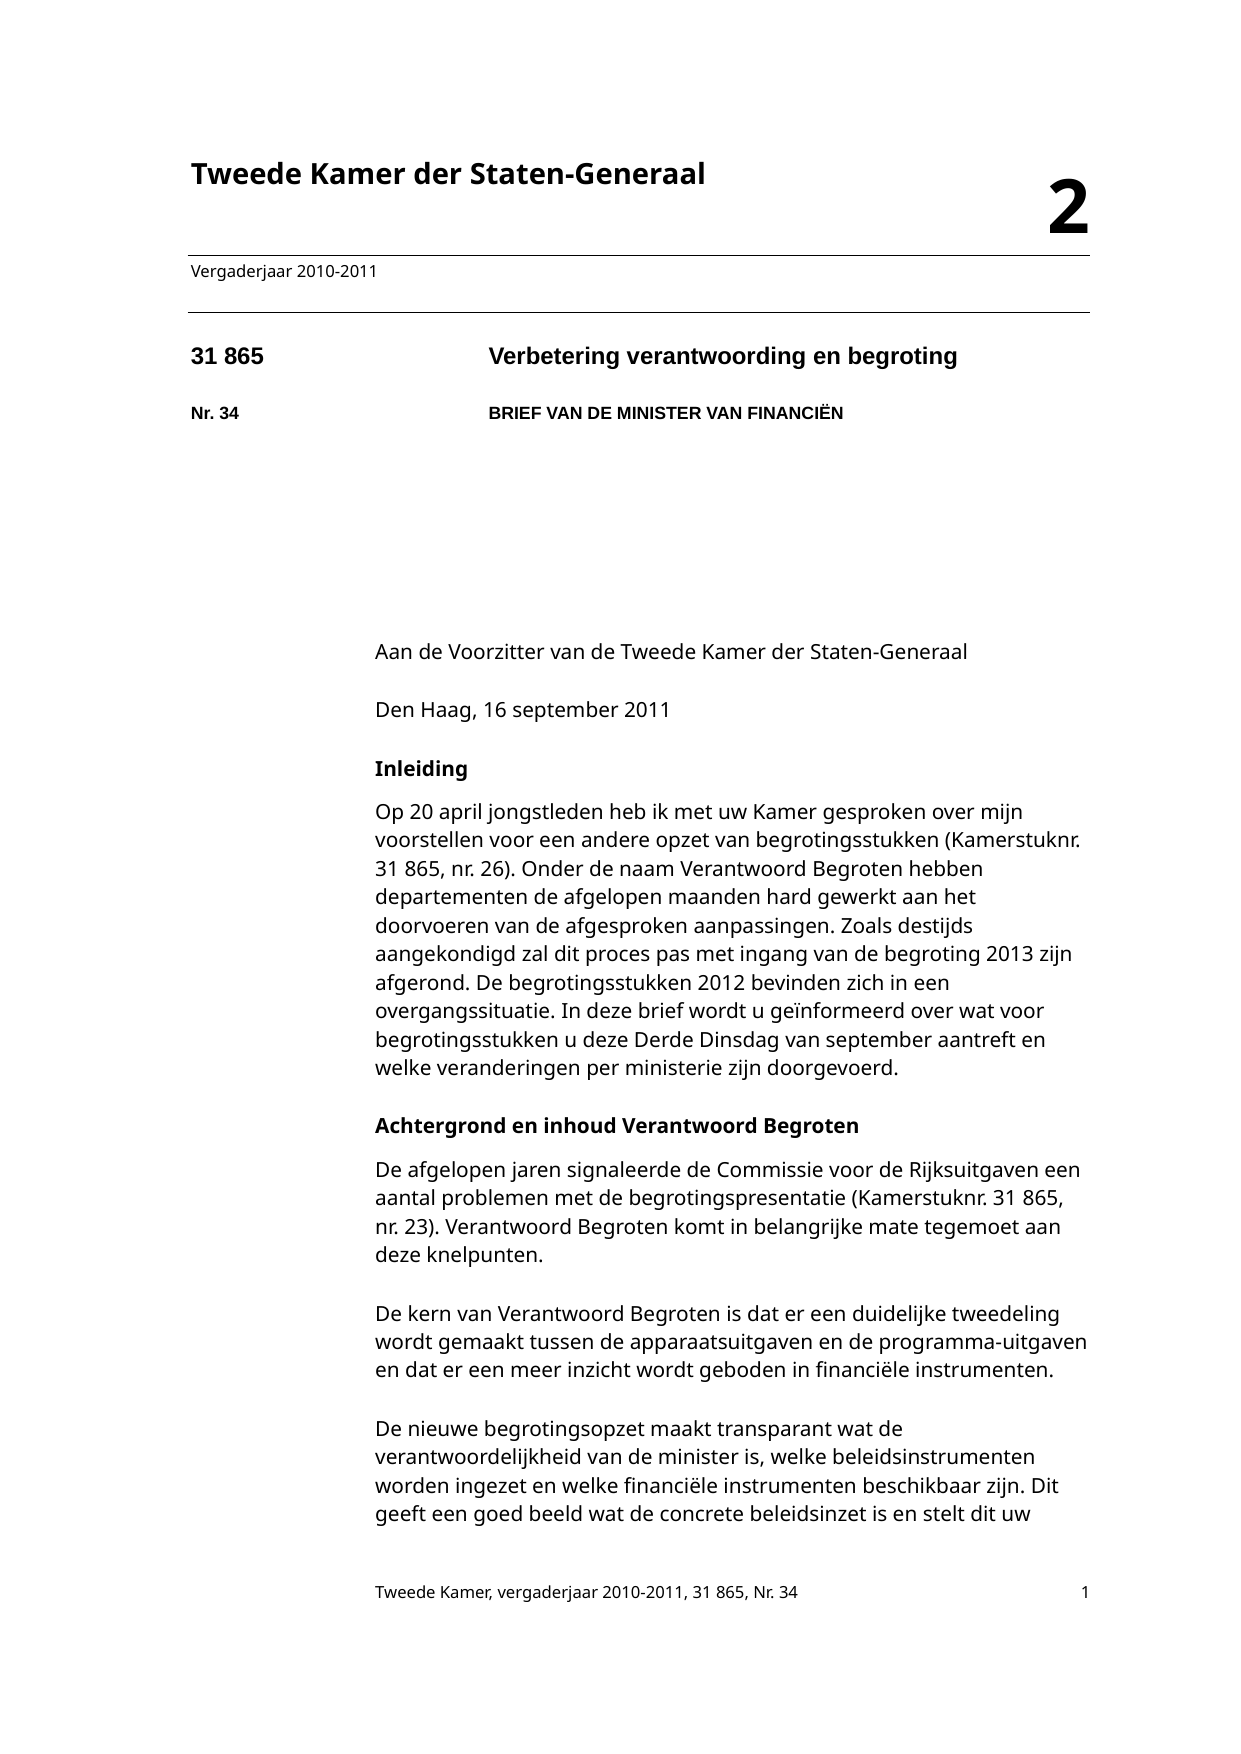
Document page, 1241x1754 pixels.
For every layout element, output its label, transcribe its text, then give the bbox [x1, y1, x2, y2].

table_cell Nr. 34 [188, 399, 485, 518]
text De kern van Verantwoord Begroten is dat er een duidelijke tweedeling wordt gemaakt tussen de apparaatsuitgaven en de programma-uitgaven en dat er een meer inzicht wordt geboden in financiële instrumenten. [375, 1299, 1090, 1384]
table_cell [188, 313, 485, 339]
table_cell [485, 313, 1090, 339]
text De afgelopen jaren signaleerde de Commissie voor de Rijksuitgaven een aantal problemen met de begrotingspresentatie (Kamerstuknr. 31 865, nr. 23). Verantwoord Begroten komt in belangrijke mate tegemoet aan deze knelpunten. [375, 1155, 1090, 1269]
table_cell Verbetering verantwoording en begroting [485, 339, 1090, 399]
table_cell BRIEF VAN DE MINISTER VAN FINANCIËN [485, 399, 1090, 518]
text Inleiding [375, 754, 1090, 782]
table_cell Vergaderjaar 2010-2011 [188, 256, 485, 312]
table_cell 31 865 [188, 339, 485, 399]
text Op 20 april jongstleden heb ik met uw Kamer gesproken over mijn voorstellen voor een andere opzet van begrotingsstukken (Kamerstuknr. 31 865, nr. 26). Onder de naam Verantwoord Begroten hebben departementen de afgelopen maanden hard gewerkt aan het doorvoeren van de afgesproken aanpassingen. Zoals destijds aangekondigd zal dit proces pas met ingang van de begroting 2013 zijn afgerond. De begrotingsstukken 2012 bevinden zich in een overgangssituatie. In deze brief wordt u geïnformeerd over wat voor begrotingsstukken u deze Derde Dinsdag van september aantreft en welke veranderingen per ministerie zijn doorgevoerd. [375, 797, 1090, 1082]
table_header 2 [910, 150, 1090, 255]
text De nieuwe begrotingsopzet maakt transparant wat de verantwoordelijkheid van de minister is, welke beleidsinstrumenten worden ingezet en welke financiële instrumenten beschikbaar zijn. Dit geeft een goed beeld wat de concrete beleidsinzet is en stelt dit uw [375, 1414, 1090, 1528]
text Den Haag, 16 september 2011 [375, 695, 1090, 724]
text Achtergrond en inhoud Verantwoord Begroten [375, 1112, 1090, 1140]
table_cell [485, 256, 1090, 312]
text Aan de Voorzitter van de Tweede Kamer der Staten-Generaal [375, 637, 1090, 665]
table_header Tweede Kamer der Staten-Generaal [188, 150, 909, 255]
